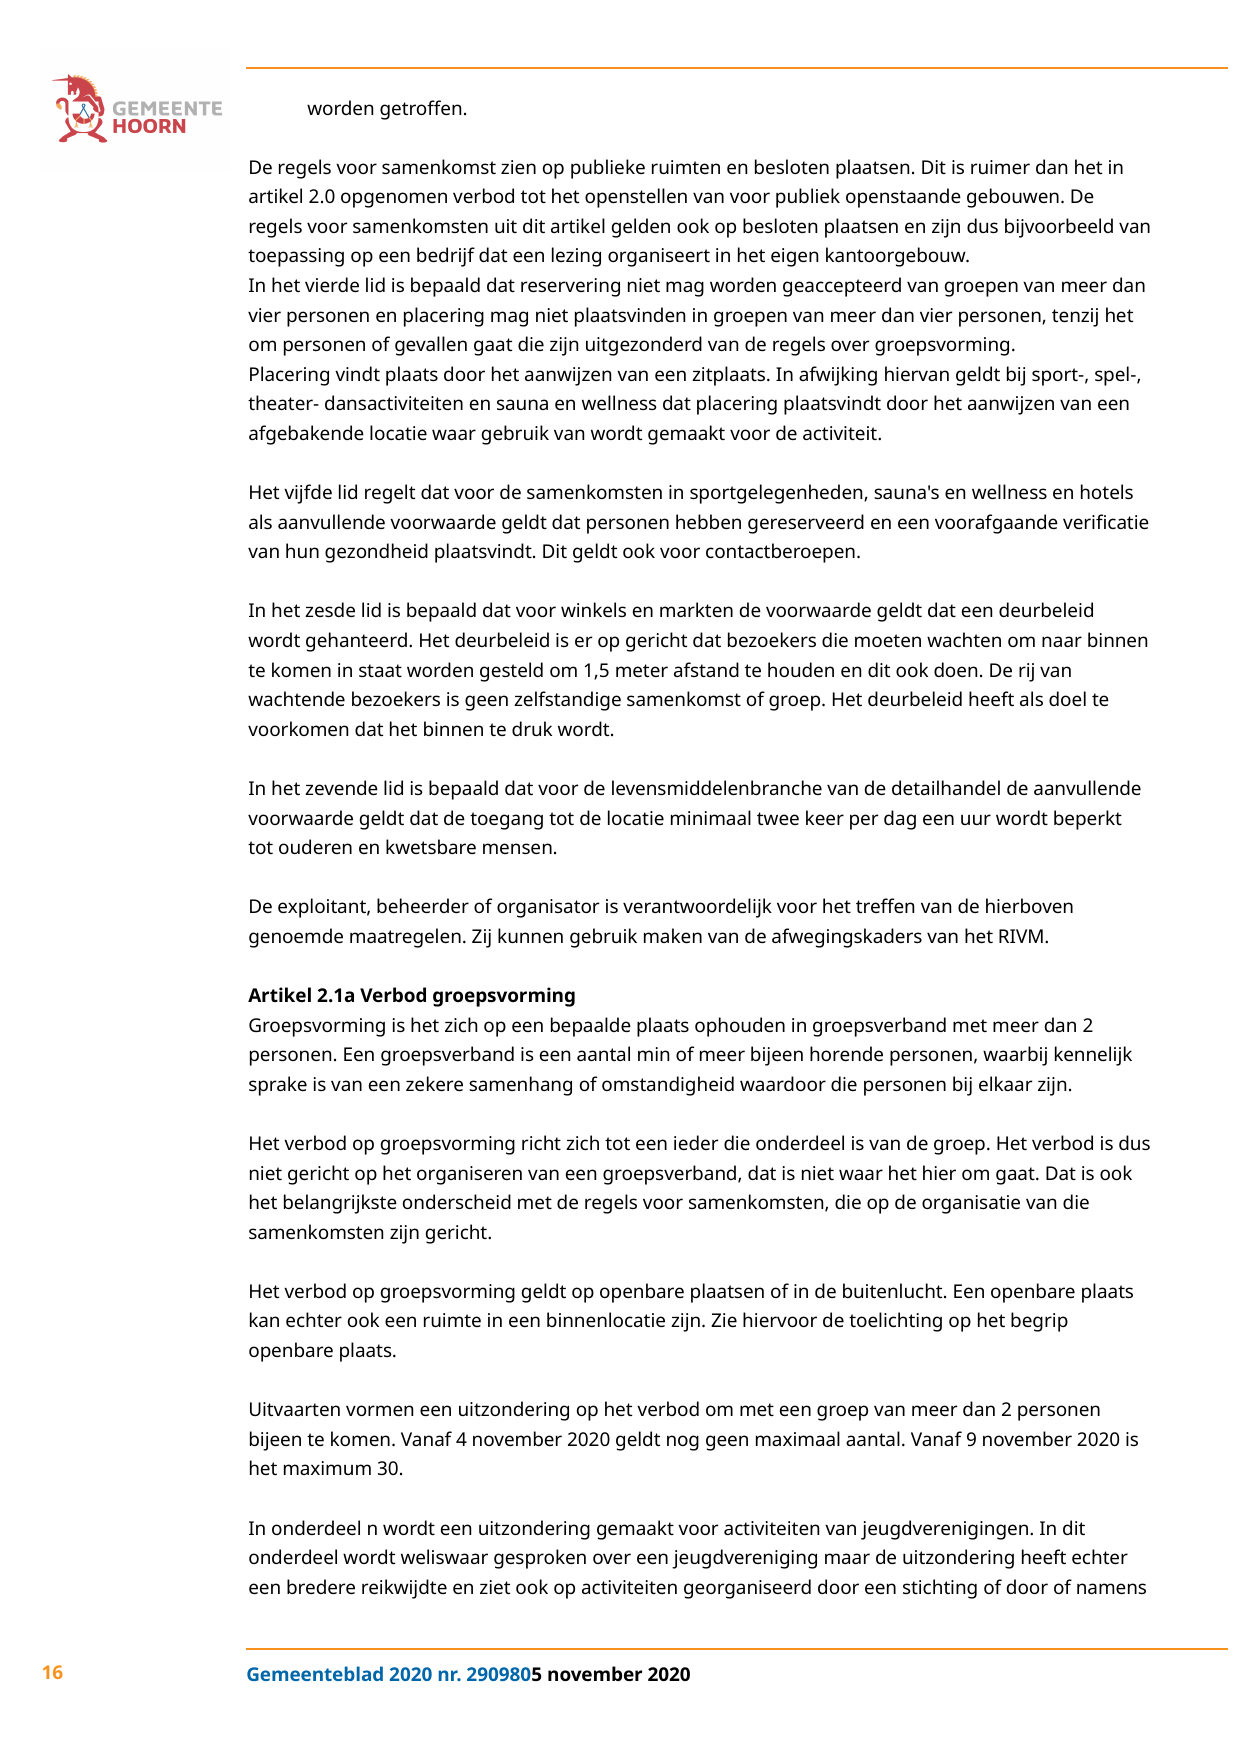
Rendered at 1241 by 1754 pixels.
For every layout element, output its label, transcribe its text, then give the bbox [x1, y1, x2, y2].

picture [41, 47, 231, 172]
text In het zesde lid is bepaald dat voor winkels en markten de voorwaarde geldt dat een deurbeleid wordt gehanteerd. Het deurbeleid is er op gericht dat bezoekers die moeten wachten om naar binnen te komen in staat worden gesteld om 1,5 meter afstand te houden en dit ook doen. De rij van wachtende bezoekers is geen zelfstandige samenkomst of groep. Het deurbeleid heeft als doel te voorkomen dat het binnen te druk wordt. [248, 598, 1152, 742]
text In onderdeel n wordt een uitzondering gemaakt voor activiteiten van jeugdverenigingen. In dit onderdeel wordt weliswaar gesproken over een jeugdvereniging maar de uitzondering heeft echter een bredere reikwijdte en ziet ook op activiteiten georganiseerd door een stichting of door of namens [248, 1515, 1152, 1600]
text Placering vindt plaats door het aanwijzen van een zitplaats. In afwijking hiervan geldt bij sport-, spel-, theater- dansactiviteiten en sauna en wellness dat placering plaatsvindt door het aanwijzen van een afgebakende locatie waar gebruik van wordt gemaakt voor de activiteit. [248, 361, 1152, 446]
text Het verbod op groepsvorming richt zich tot een ieder die onderdeel is van de groep. Het verbod is dus niet gericht op het organiseren van een groepsverband, dat is niet waar het hier om gaat. Dat is ook het belangrijkste onderscheid met de regels voor samenkomsten, die op de organisatie van die samenkomsten zijn gericht. [248, 1130, 1152, 1245]
text Uitvaarten vormen een uitzondering op het verbod om met een groep van meer dan 2 personen bijeen te komen. Vanaf 4 november 2020 geldt nog geen maximaal aantal. Vanaf 9 november 2020 is het maximum 30. [248, 1396, 1152, 1481]
text Het vijfde lid regelt dat voor de samenkomsten in sportgelegenheden, sauna's en wellness en hotels als aanvullende voorwaarde geldt dat personen hebben gereserveerd en een voorafgaande verificatie van hun gezondheid plaatsvindt. Dit geldt ook voor contactberoepen. [248, 479, 1152, 564]
text In het zevende lid is bepaald dat voor de levensmiddelenbranche van de detailhandel de aanvullende voorwaarde geldt dat de toegang tot de locatie minimaal twee keer per dag een uur wordt beperkt tot ouderen en kwetsbare mensen. [248, 775, 1152, 860]
text Het verbod op groepsvorming geldt op openbare plaatsen of in de buitenlucht. Een openbare plaats kan echter ook een ruimte in een binnenlocatie zijn. Zie hiervoor de toelichting op het begrip openbare plaats. [248, 1278, 1152, 1363]
text De regels voor samenkomst zien op publieke ruimten en besloten plaatsen. Dit is ruimer dan het in artikel 2.0 opgenomen verbod tot het openstellen van voor publiek openstaande gebouwen. De regels voor samenkomsten uit dit artikel gelden ook op besloten plaatsen en zijn dus bijvoorbeeld van toepassing op een bedrijf dat een lezing organiseert in het eigen kantoorgebouw. [248, 154, 1152, 268]
list worden getroffen. [248, 95, 1152, 121]
text Groepsvorming is het zich op een bepaalde plaats ophouden in groepsverband met meer dan 2 personen. Een groepsverband is een aantal min of meer bijeen horende personen, waarbij kennelijk sprake is van een zekere samenhang of omstandigheid waardoor die personen bij elkaar zijn. [248, 1012, 1152, 1097]
text De exploitant, beheerder of organisator is verantwoordelijk voor het treffen van de hierboven genoemde maatregelen. Zij kunnen gebruik maken van de afwegingskaders van het RIVM. [248, 893, 1152, 949]
text Artikel 2.1a Verbod groepsvorming [248, 982, 1152, 1008]
text In het vierde lid is bepaald dat reservering niet mag worden geaccepteerd van groepen van meer dan vier personen en placering mag niet plaatsvinden in groepen van meer dan vier personen, tenzij het om personen of gevallen gaat die zijn uitgezonderd van de regels over groepsvorming. [248, 272, 1152, 357]
